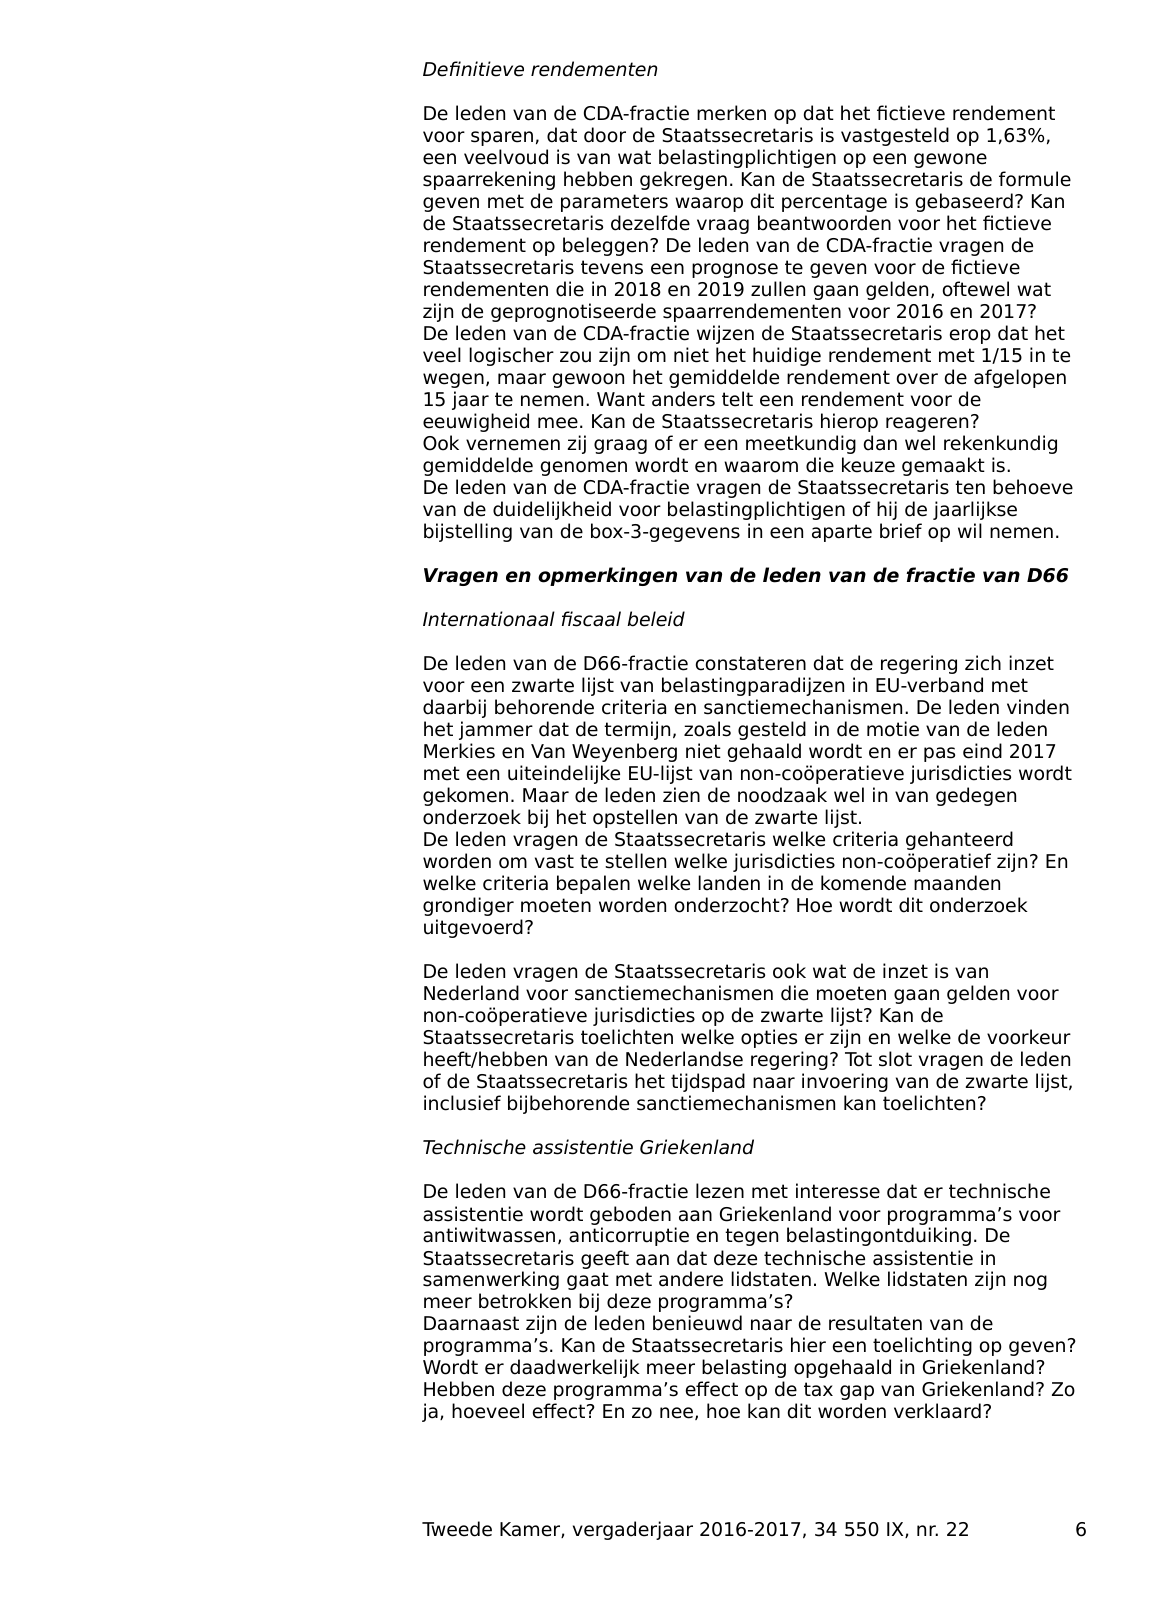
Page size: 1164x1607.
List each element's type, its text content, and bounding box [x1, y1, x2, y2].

text De leden van de CDA-fractie merken op dat het fictieve rendement voor sparen, dat door de Staatssecretaris is vastgesteld op 1,63%, een veelvoud is van wat belastingplichtigen op een gewone spaarrekening hebben gekregen. Kan de Staatssecretaris de formule geven met de parameters waarop dit percentage is gebaseerd? Kan de Staatssecretaris dezelfde vraag beantwoorden voor het fictieve rendement op beleggen? De leden van de CDA-fractie vragen de Staatssecretaris tevens een prognose te geven voor de fictieve rendementen die in 2018 en 2019 zullen gaan gelden, oftewel wat zijn de geprognotiseerde spaarrendementen voor 2016 en 2017? [422, 103, 1087, 323]
subtitle Definitieve rendementen [422, 59, 1087, 81]
text De leden van de CDA-fractie vragen de Staatssecretaris ten behoeve van de duidelijkheid voor belastingplichtigen of hij de jaarlijkse bijstelling van de box-3-gegevens in een aparte brief op wil nemen. [422, 477, 1087, 543]
text De leden vragen de Staatssecretaris ook wat de inzet is van Nederland voor sanctiemechanismen die moeten gaan gelden voor non-coöperatieve jurisdicties op de zwarte lijst? Kan de Staatssecretaris toelichten welke opties er zijn en welke de voorkeur heeft/hebben van de Nederlandse regering? Tot slot vragen de leden of de Staatssecretaris het tijdspad naar invoering van de zwarte lijst, inclusief bijbehorende sanctiemechanismen kan toelichten? [422, 961, 1087, 1115]
text De leden van de D66-fractie constateren dat de regering zich inzet voor een zwarte lijst van belastingparadijzen in EU-verband met daarbij behorende criteria en sanctiemechanismen. De leden vinden het jammer dat de termijn, zoals gesteld in de motie van de leden Merkies en Van Weyenberg niet gehaald wordt en er pas eind 2017 met een uiteindelijke EU-lijst van non-coöperatieve jurisdicties wordt gekomen. Maar de leden zien de noodzaak wel in van gedegen onderzoek bij het opstellen van de zwarte lijst. [422, 653, 1087, 829]
text De leden van de CDA-fractie wijzen de Staatssecretaris erop dat het veel logischer zou zijn om niet het huidige rendement met 1/15 in te wegen, maar gewoon het gemiddelde rendement over de afgelopen 15 jaar te nemen. Want anders telt een rendement voor de eeuwigheid mee. Kan de Staatssecretaris hierop reageren? [422, 323, 1087, 433]
subtitle Vragen en opmerkingen van de leden van de fractie van D66 [422, 565, 1087, 587]
text Ook vernemen zij graag of er een meetkundig dan wel rekenkundig gemiddelde genomen wordt en waarom die keuze gemaakt is. [422, 433, 1087, 477]
text De leden vragen de Staatssecretaris welke criteria gehanteerd worden om vast te stellen welke jurisdicties non-coöperatief zijn? En welke criteria bepalen welke landen in de komende maanden grondiger moeten worden onderzocht? Hoe wordt dit onderzoek uitgevoerd? [422, 829, 1087, 939]
subtitle Technische assistentie Griekenland [422, 1137, 1087, 1159]
subtitle Internationaal fiscaal beleid [422, 609, 1087, 631]
text De leden van de D66-fractie lezen met interesse dat er technische assistentie wordt geboden aan Griekenland voor programma’s voor antiwitwassen, anticorruptie en tegen belastingontduiking. De Staatssecretaris geeft aan dat deze technische assistentie in samenwerking gaat met andere lidstaten. Welke lidstaten zijn nog meer betrokken bij deze programma’s? [422, 1181, 1087, 1313]
text Daarnaast zijn de leden benieuwd naar de resultaten van de programma’s. Kan de Staatssecretaris hier een toelichting op geven? Wordt er daadwerkelijk meer belasting opgehaald in Griekenland? Hebben deze programma’s effect op de tax gap van Griekenland? Zo ja, hoeveel effect? En zo nee, hoe kan dit worden verklaard? [422, 1313, 1087, 1423]
